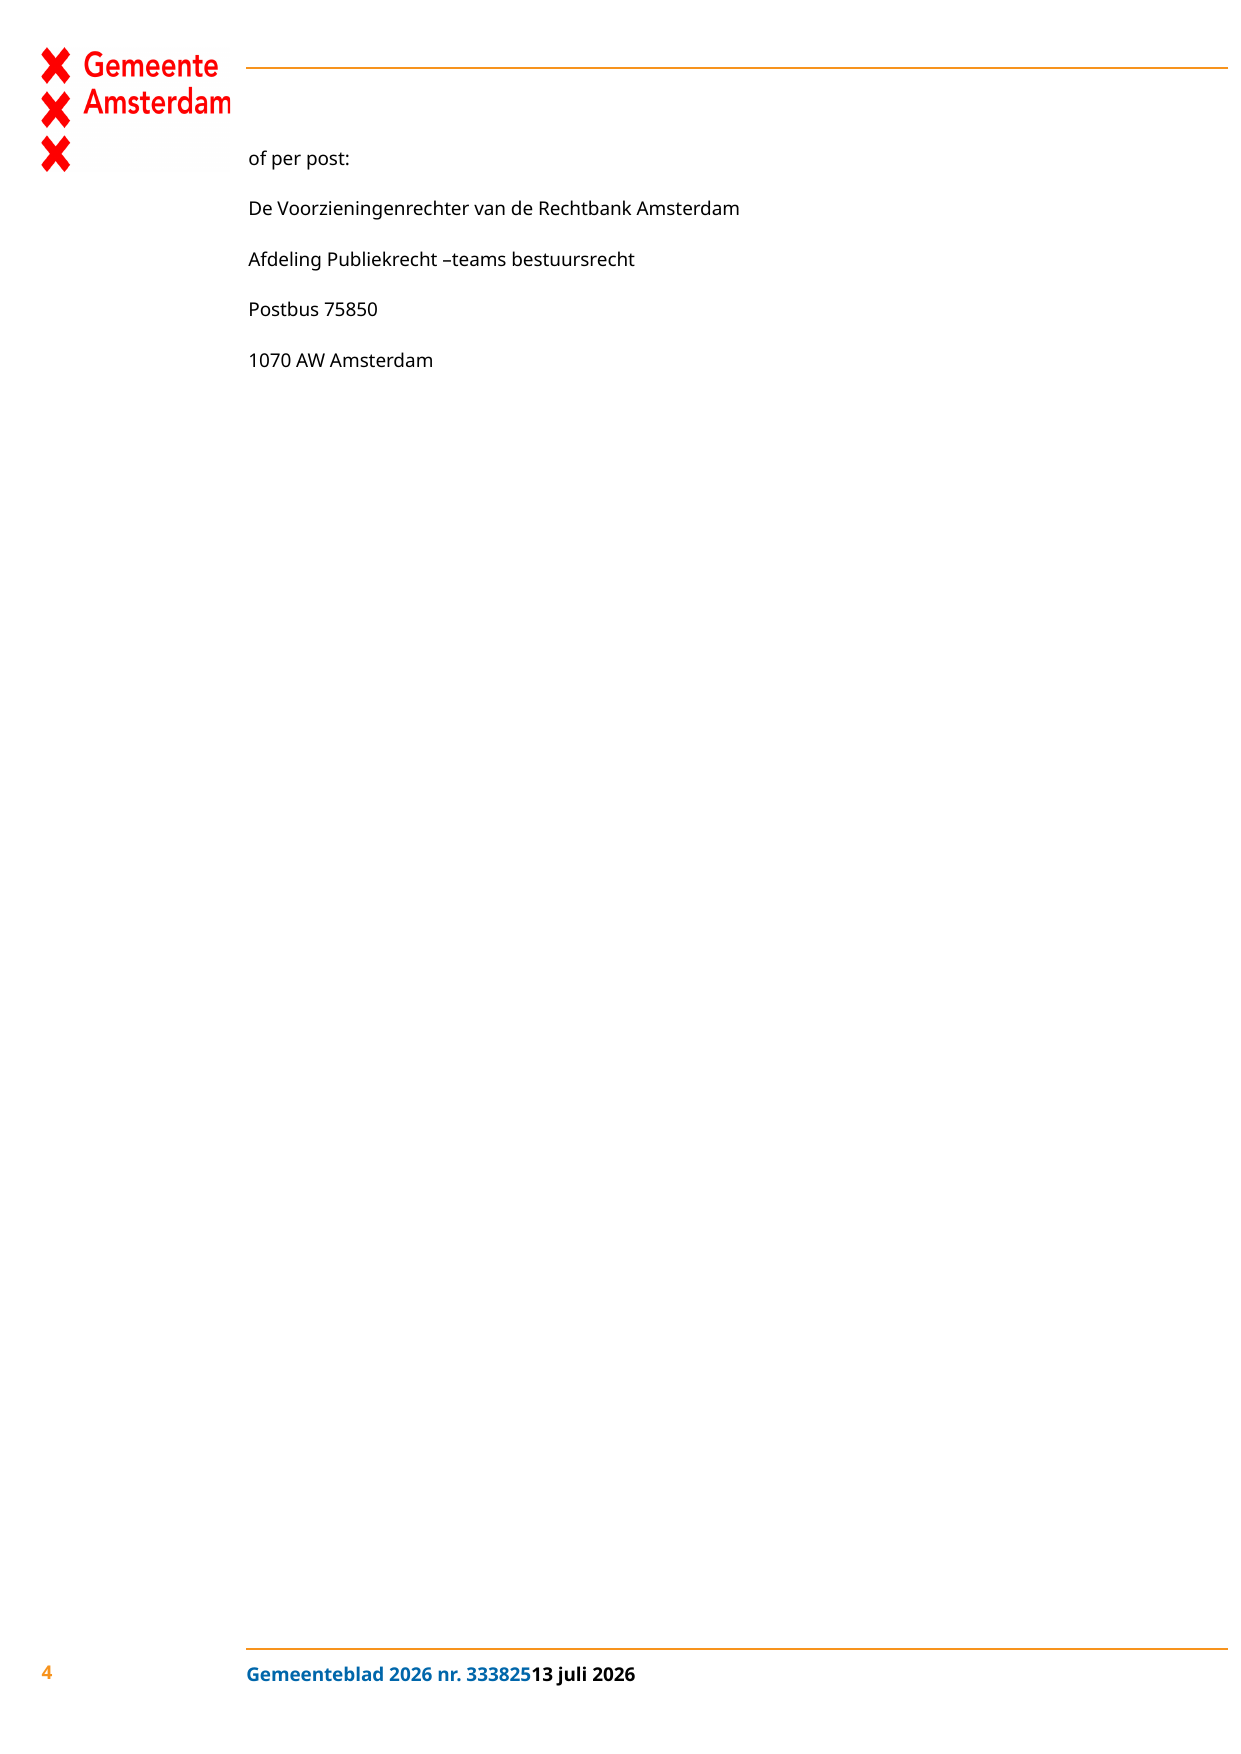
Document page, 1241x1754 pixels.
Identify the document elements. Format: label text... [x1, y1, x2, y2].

text 1070 AW Amsterdam [248, 347, 1152, 373]
text De Voorzieningenrechter van de Rechtbank Amsterdam [248, 196, 1152, 221]
picture [41, 47, 231, 172]
text Postbus 75850 [248, 296, 1152, 322]
text of per post: [248, 145, 1152, 171]
text Afdeling Publiekrecht –teams bestuursrecht [248, 246, 1152, 272]
